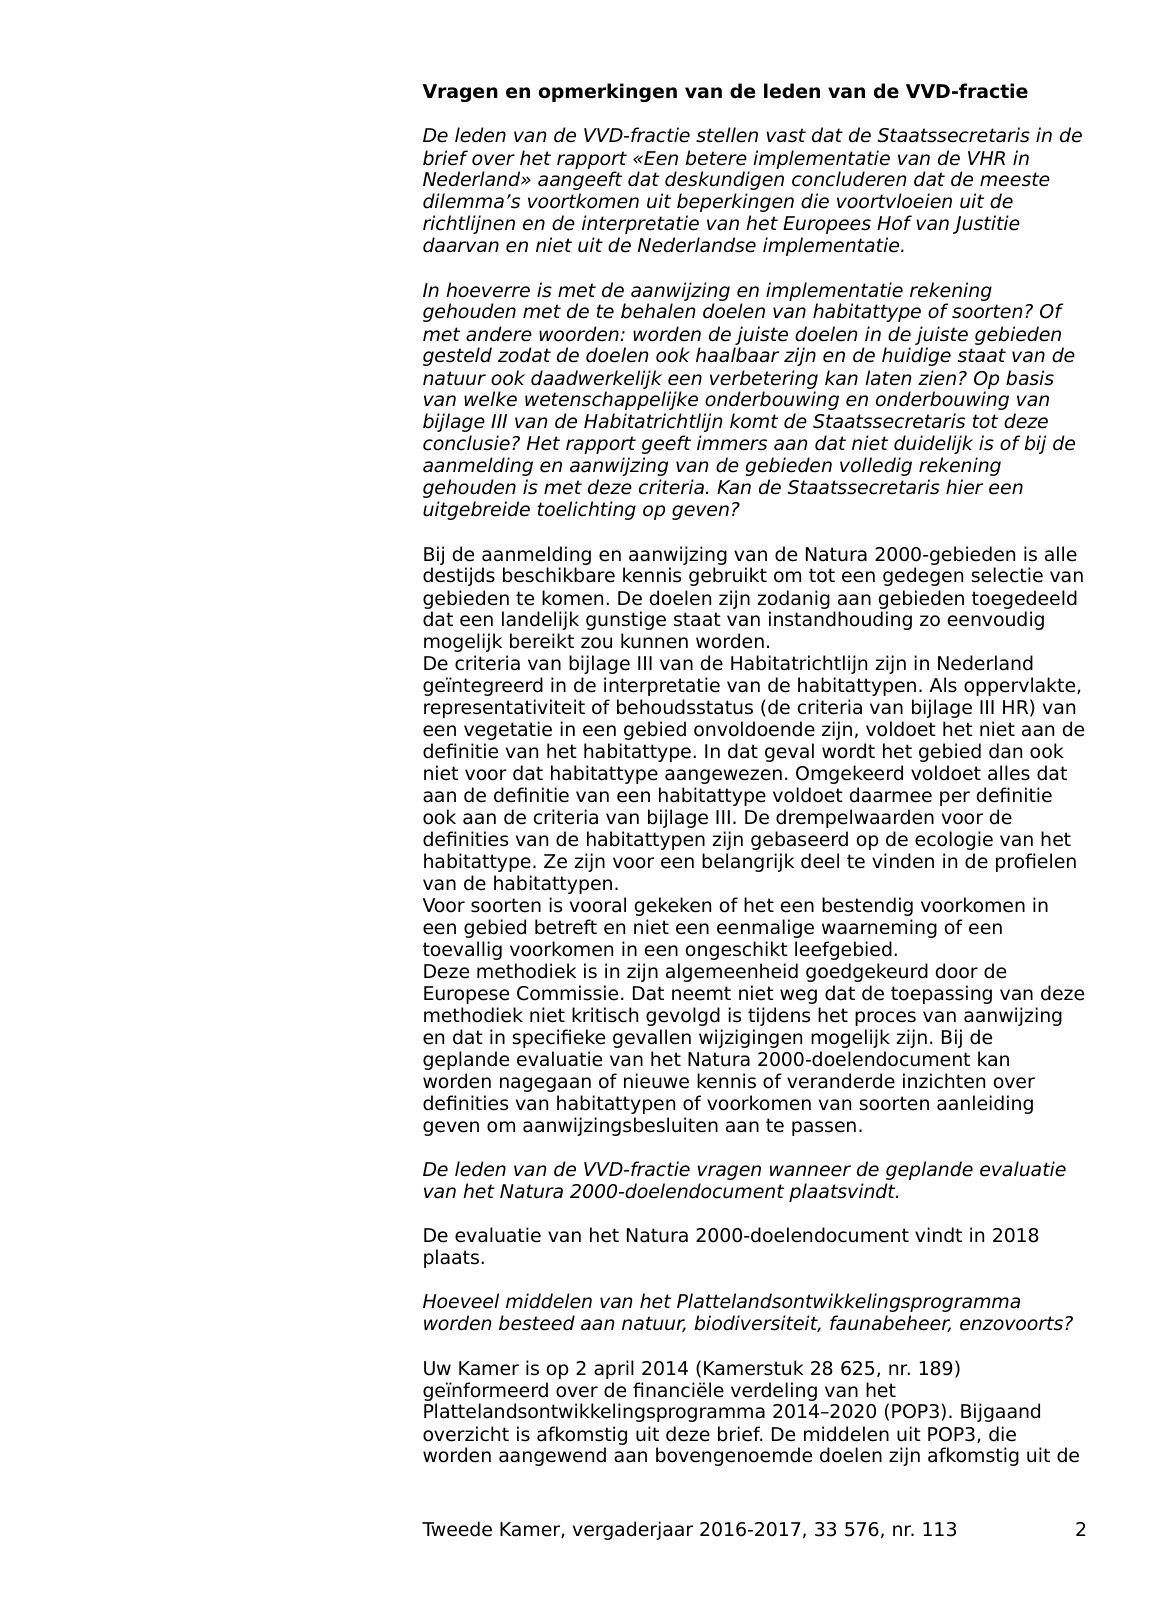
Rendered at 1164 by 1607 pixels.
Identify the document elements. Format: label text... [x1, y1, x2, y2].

text Voor soorten is vooral gekeken of het een bestendig voorkomen in een gebied betreft en niet een eenmalige waarneming of een toevallig voorkomen in een ongeschikt leefgebied. [422, 895, 1087, 961]
text Bij de aanmelding en aanwijzing van de Natura 2000-gebieden is alle destijds beschikbare kennis gebruikt om tot een gedegen selectie van gebieden te komen. De doelen zijn zodanig aan gebieden toegedeeld dat een landelijk gunstige staat van instandhouding zo eenvoudig mogelijk bereikt zou kunnen worden. [422, 543, 1087, 653]
subtitle Vragen en opmerkingen van de leden van de VVD-fractie [422, 81, 1087, 103]
text De leden van de VVD-fractie vragen wanneer de geplande evaluatie van het Natura 2000-doelendocument plaatsvindt. [422, 1159, 1087, 1203]
text De leden van de VVD-fractie stellen vast dat de Staatssecretaris in de brief over het rapport «Een betere implementatie van de VHR in Nederland» aangeeft dat deskundigen concluderen dat de meeste dilemma’s voortkomen uit beperkingen die voortvloeien uit de richtlijnen en de interpretatie van het Europees Hof van Justitie daarvan en niet uit de Nederlandse implementatie. [422, 125, 1087, 257]
text Uw Kamer is op 2 april 2014 (Kamerstuk 28 625, nr. 189) geïnformeerd over de financiële verdeling van het Plattelandsontwikkelingsprogramma 2014–2020 (POP3). Bijgaand overzicht is afkomstig uit deze brief. De middelen uit POP3, die worden aangewend aan bovengenoemde doelen zijn afkomstig uit de [422, 1357, 1087, 1467]
text De criteria van bijlage III van de Habitatrichtlijn zijn in Nederland geïntegreerd in de interpretatie van de habitattypen. Als oppervlakte, representativiteit of behoudsstatus (de criteria van bijlage III HR) van een vegetatie in een gebied onvoldoende zijn, voldoet het niet aan de definitie van het habitattype. In dat geval wordt het gebied dan ook niet voor dat habitattype aangewezen. Omgekeerd voldoet alles dat aan de definitie van een habitattype voldoet daarmee per definitie ook aan de criteria van bijlage III. De drempelwaarden voor de definities van de habitattypen zijn gebaseerd op de ecologie van het habitattype. Ze zijn voor een belangrijk deel te vinden in de profielen van de habitattypen. [422, 653, 1087, 895]
text De evaluatie van het Natura 2000-doelendocument vindt in 2018 plaats. [422, 1225, 1087, 1269]
text Deze methodiek is in zijn algemeenheid goedgekeurd door de Europese Commissie. Dat neemt niet weg dat de toepassing van deze methodiek niet kritisch gevolgd is tijdens het proces van aanwijzing en dat in specifieke gevallen wijzigingen mogelijk zijn. Bij de geplande evaluatie van het Natura 2000-doelendocument kan worden nagegaan of nieuwe kennis of veranderde inzichten over definities van habitattypen of voorkomen van soorten aanleiding geven om aanwijzingsbesluiten aan te passen. [422, 961, 1087, 1137]
text Hoeveel middelen van het Plattelandsontwikkelingsprogramma worden besteed aan natuur, biodiversiteit, faunabeheer, enzovoorts? [422, 1291, 1087, 1335]
text In hoeverre is met de aanwijzing en implementatie rekening gehouden met de te behalen doelen van habitattype of soorten? Of met andere woorden: worden de juiste doelen in de juiste gebieden gesteld zodat de doelen ook haalbaar zijn en de huidige staat van de natuur ook daadwerkelijk een verbetering kan laten zien? Op basis van welke wetenschappelijke onderbouwing en onderbouwing van bijlage III van de Habitatrichtlijn komt de Staatssecretaris tot deze conclusie? Het rapport geeft immers aan dat niet duidelijk is of bij de aanmelding en aanwijzing van de gebieden volledig rekening gehouden is met deze criteria. Kan de Staatssecretaris hier een uitgebreide toelichting op geven? [422, 279, 1087, 521]
